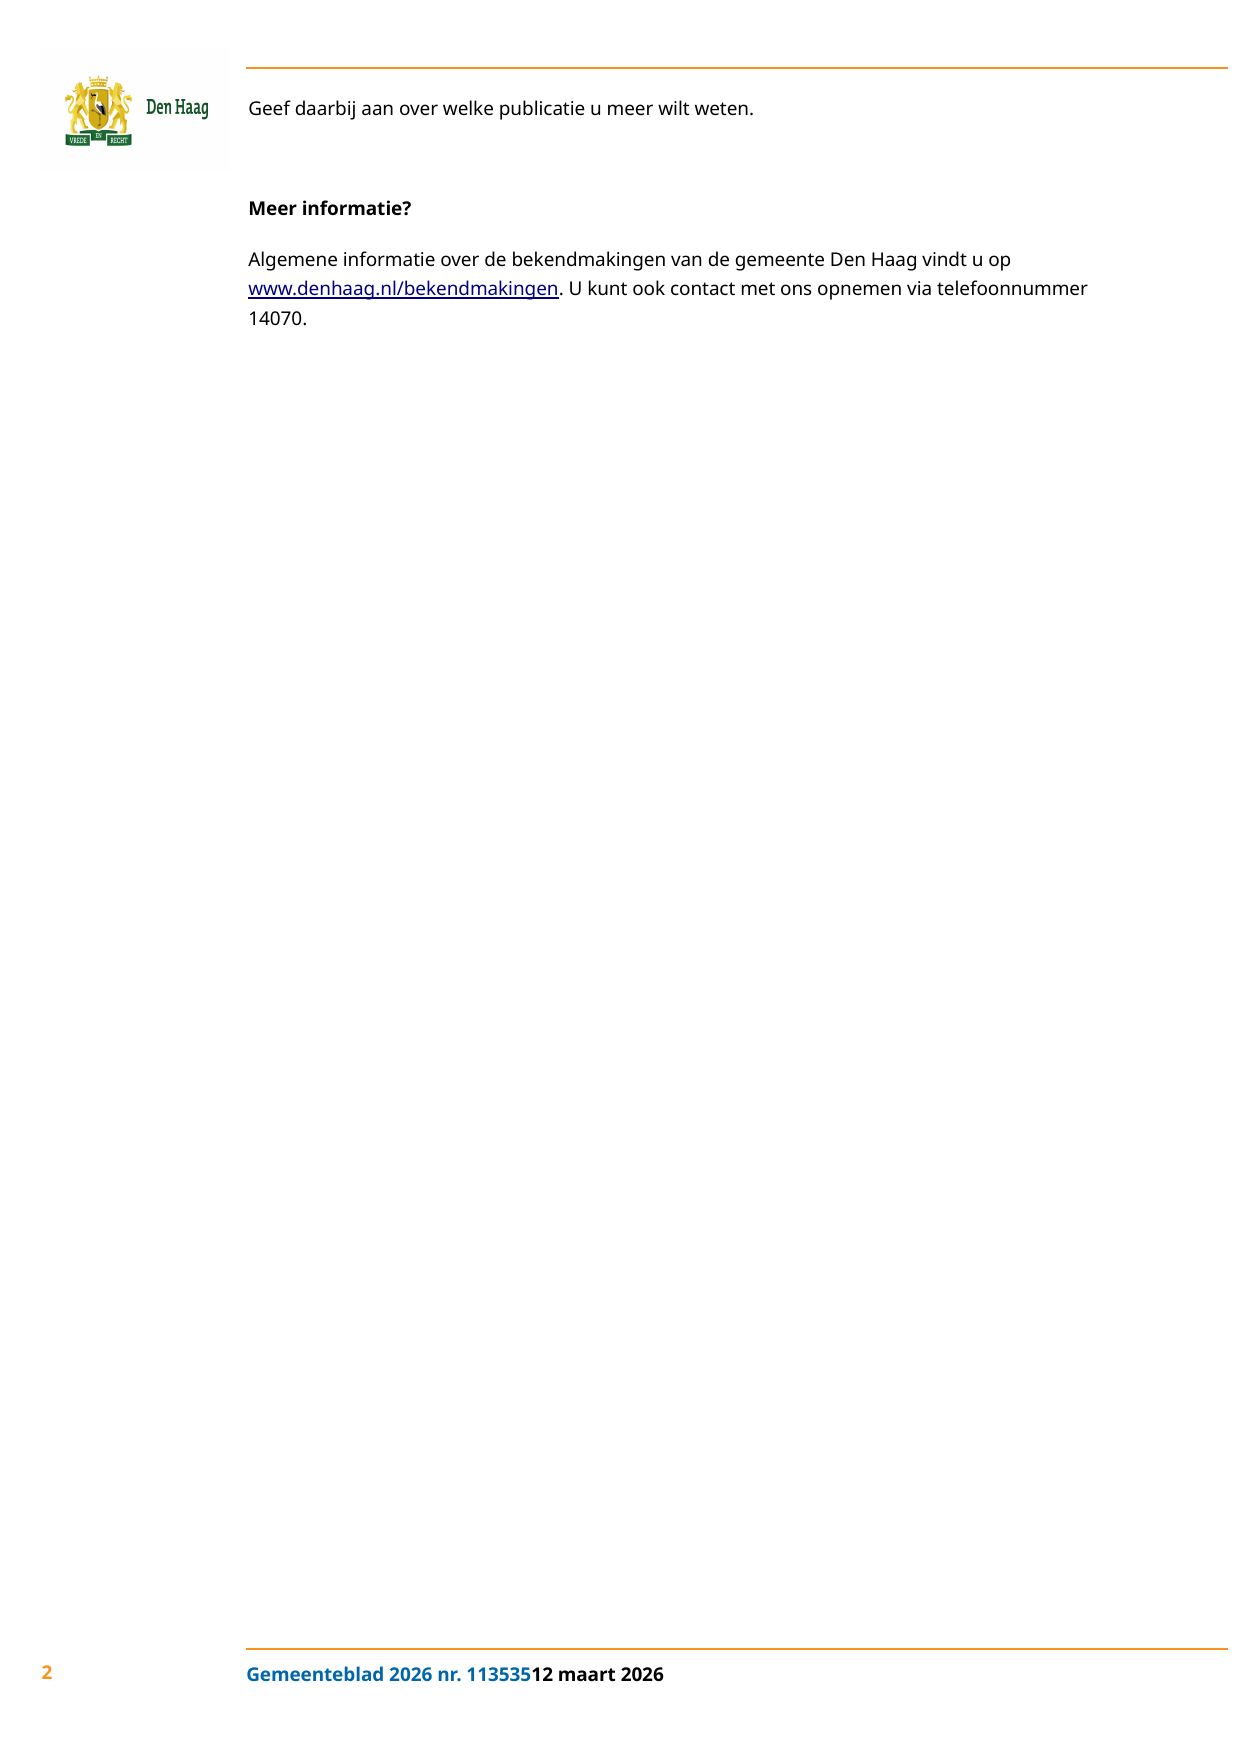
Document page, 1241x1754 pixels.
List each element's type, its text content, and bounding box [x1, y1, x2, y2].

text Geef daarbij aan over welke publicatie u meer wilt weten. [248, 95, 1152, 121]
picture [41, 47, 231, 172]
text Algemene informatie over de bekendmakingen van de gemeente Den Haag vindt u op www.denhaag.nl/bekendmakingen. U kunt ook contact met ons opnemen via telefoonnummer 14070. [248, 246, 1152, 331]
text Meer informatie? [248, 196, 1152, 221]
